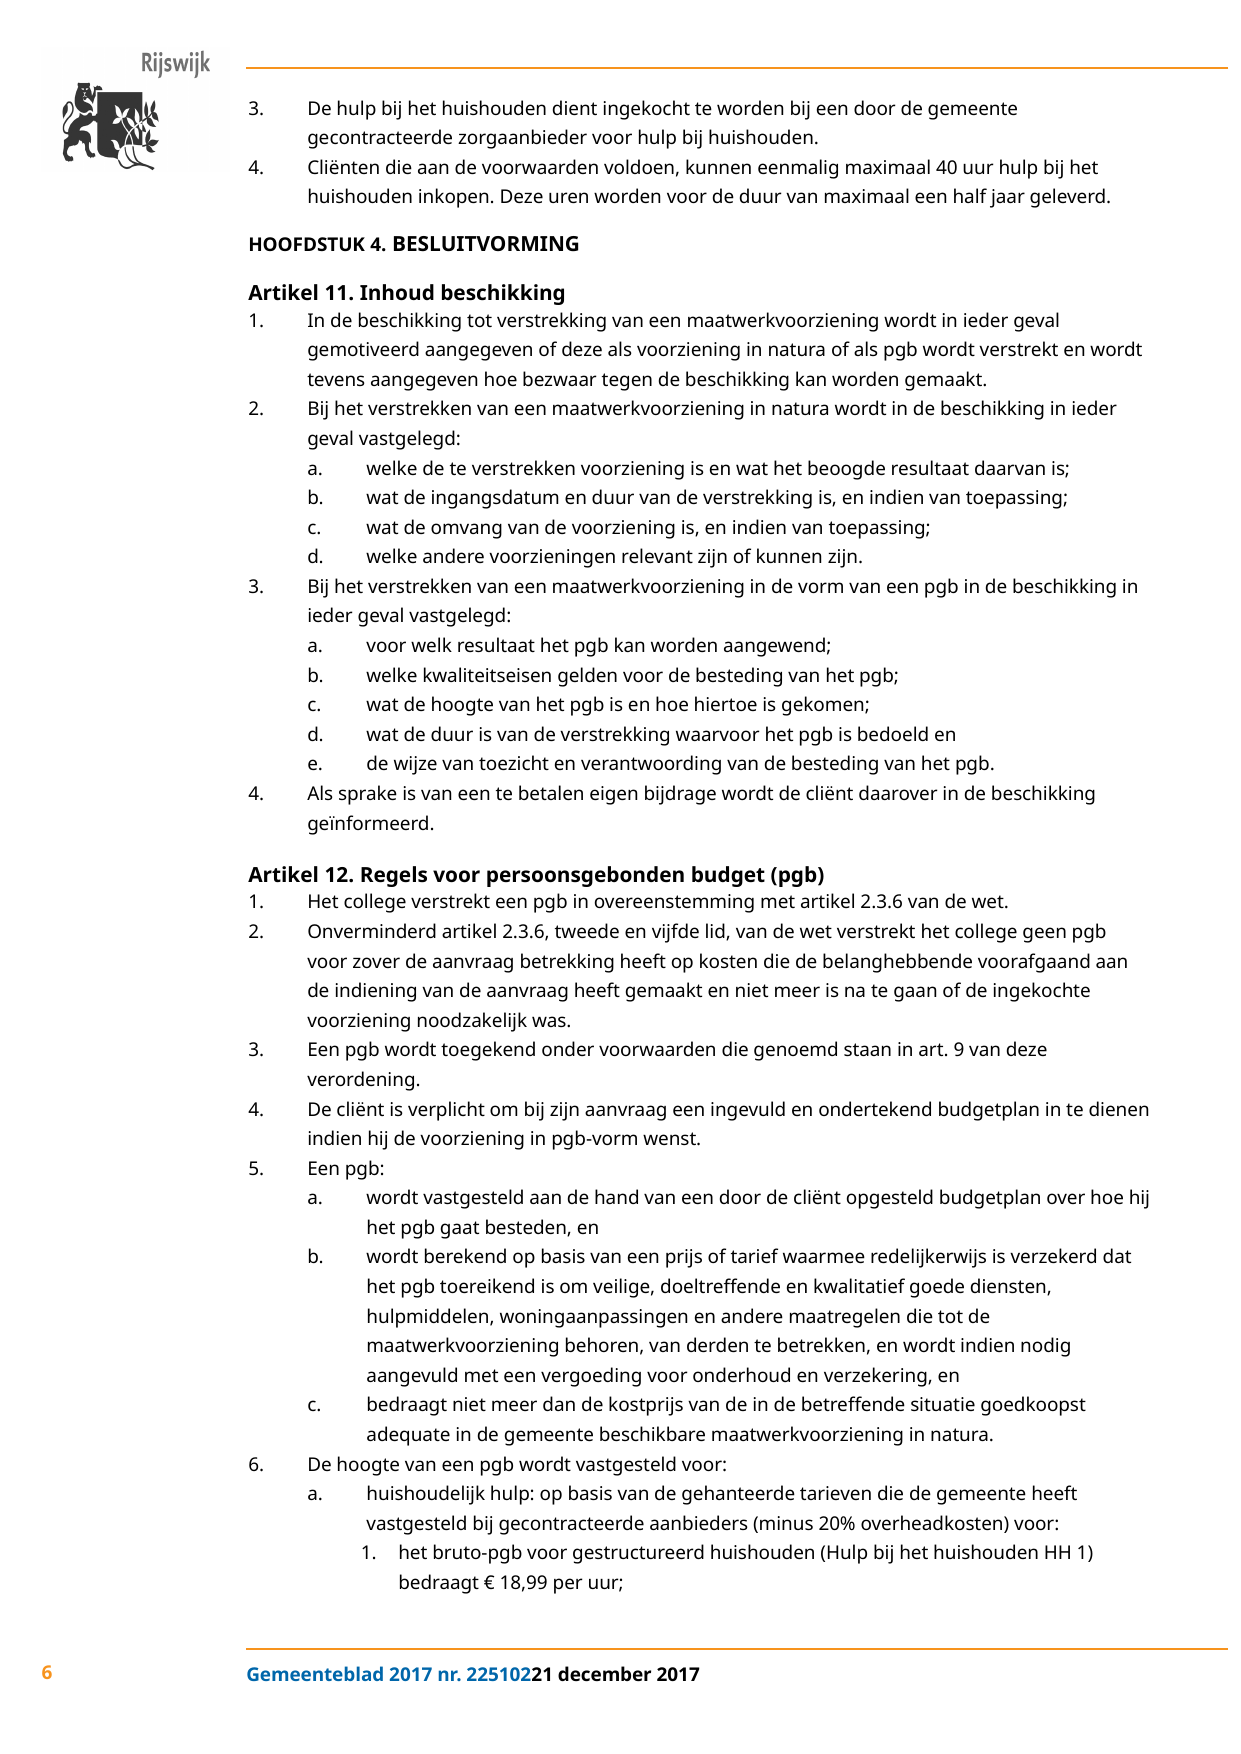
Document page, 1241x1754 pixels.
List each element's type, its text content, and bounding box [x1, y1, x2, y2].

text Artikel 12. Regels voor persoonsgebonden budget (pgb) [248, 860, 1152, 889]
list wordt vastgesteld aan de hand van een door de cliënt opgesteld budgetplan over hoe hij het pgb gaat besteden, en [307, 1184, 1152, 1240]
list voor welk resultaat het pgb kan worden aangewend; [307, 632, 1152, 658]
list wat de hoogte van het pgb is en hoe hiertoe is gekomen; [307, 691, 1152, 717]
picture [41, 47, 231, 172]
list welke de te verstrekken voorziening is en wat het beoogde resultaat daarvan is; [307, 455, 1152, 481]
list wat de ingangsdatum en duur van de verstrekking is, en indien van toepassing; [307, 484, 1152, 510]
list Onverminderd artikel 2.3.6, tweede en vijfde lid, van de wet verstrekt het college geen pgb voor zover de aanvraag betrekking heeft op kosten die de belanghebbende voorafgaand aan de indiening van de aanvraag heeft gemaakt en niet meer is na te gaan of de ingekochte voorziening noodzakelijk was. [248, 918, 1152, 1033]
list Cliënten die aan de voorwaarden voldoen, kunnen eenmalig maximaal 40 uur hulp bij het huishouden inkopen. Deze uren worden voor de duur van maximaal een half jaar geleverd. [248, 154, 1152, 209]
list wat de duur is van de verstrekking waarvoor het pgb is bedoeld en [307, 721, 1152, 747]
list De hoogte van een pgb wordt vastgesteld voor: [248, 1451, 1152, 1476]
list welke andere voorzieningen relevant zijn of kunnen zijn. [307, 543, 1152, 569]
list Een pgb wordt toegekend onder voorwaarden die genoemd staan in art. 9 van deze verordening. [248, 1037, 1152, 1092]
text Artikel 11. Inhoud beschikking [248, 278, 1152, 307]
list Bij het verstrekken van een maatwerkvoorziening in de vorm van een pgb in de beschikking in ieder geval vastgelegd: [248, 573, 1152, 628]
list huishoudelijk hulp: op basis van de gehanteerde tarieven die de gemeente heeft vastgesteld bij gecontracteerde aanbieders (minus 20% overheadkosten) voor: [307, 1480, 1152, 1536]
list Een pgb: [248, 1155, 1152, 1181]
list wordt berekend op basis van een prijs of tarief waarmee redelijkerwijs is verzekerd dat het pgb toereikend is om veilige, doeltreffende en kwalitatief goede diensten, hulpmiddelen, woningaanpassingen en andere maatregelen die tot de maatwerkvoorziening behoren, van derden te betrekken, en wordt indien nodig aangevuld met een vergoeding voor onderhoud en verzekering, en [307, 1244, 1152, 1388]
list Bij het verstrekken van een maatwerkvoorziening in natura wordt in de beschikking in ieder geval vastgelegd: [248, 396, 1152, 451]
list In de beschikking tot verstrekking van een maatwerkvoorziening wordt in ieder geval gemotiveerd aangegeven of deze als voorziening in natura of als pgb wordt verstrekt en wordt tevens aangegeven hoe bezwaar tegen de beschikking kan worden gemaakt. [248, 307, 1152, 392]
list De hulp bij het huishouden dient ingekocht te worden bij een door de gemeente gecontracteerde zorgaanbieder voor hulp bij huishouden. [248, 95, 1152, 150]
list Als sprake is van een te betalen eigen bijdrage wordt de cliënt daarover in de beschikking geïnformeerd. [248, 780, 1152, 836]
list De cliënt is verplicht om bij zijn aanvraag een ingevuld en ondertekend budgetplan in te dienen indien hij de voorziening in pgb-vorm wenst. [248, 1096, 1152, 1151]
list bedraagt niet meer dan de kostprijs van de in de betreffende situatie goedkoopst adequate in de gemeente beschikbare maatwerkvoorziening in natura. [307, 1392, 1152, 1447]
list de wijze van toezicht en verantwoording van de besteding van het pgb. [307, 751, 1152, 776]
text HOOFDSTUK 4. BESLUITVORMING [248, 229, 1152, 258]
list het bruto-pgb voor gestructureerd huishouden (Hulp bij het huishouden HH 1) bedraagt € 18,99 per uur; [361, 1539, 1152, 1595]
list welke kwaliteitseisen gelden voor de besteding van het pgb; [307, 662, 1152, 688]
list Het college verstrekt een pgb in overeenstemming met artikel 2.3.6 van de wet. [248, 889, 1152, 914]
list wat de omvang van de voorziening is, en indien van toepassing; [307, 514, 1152, 540]
